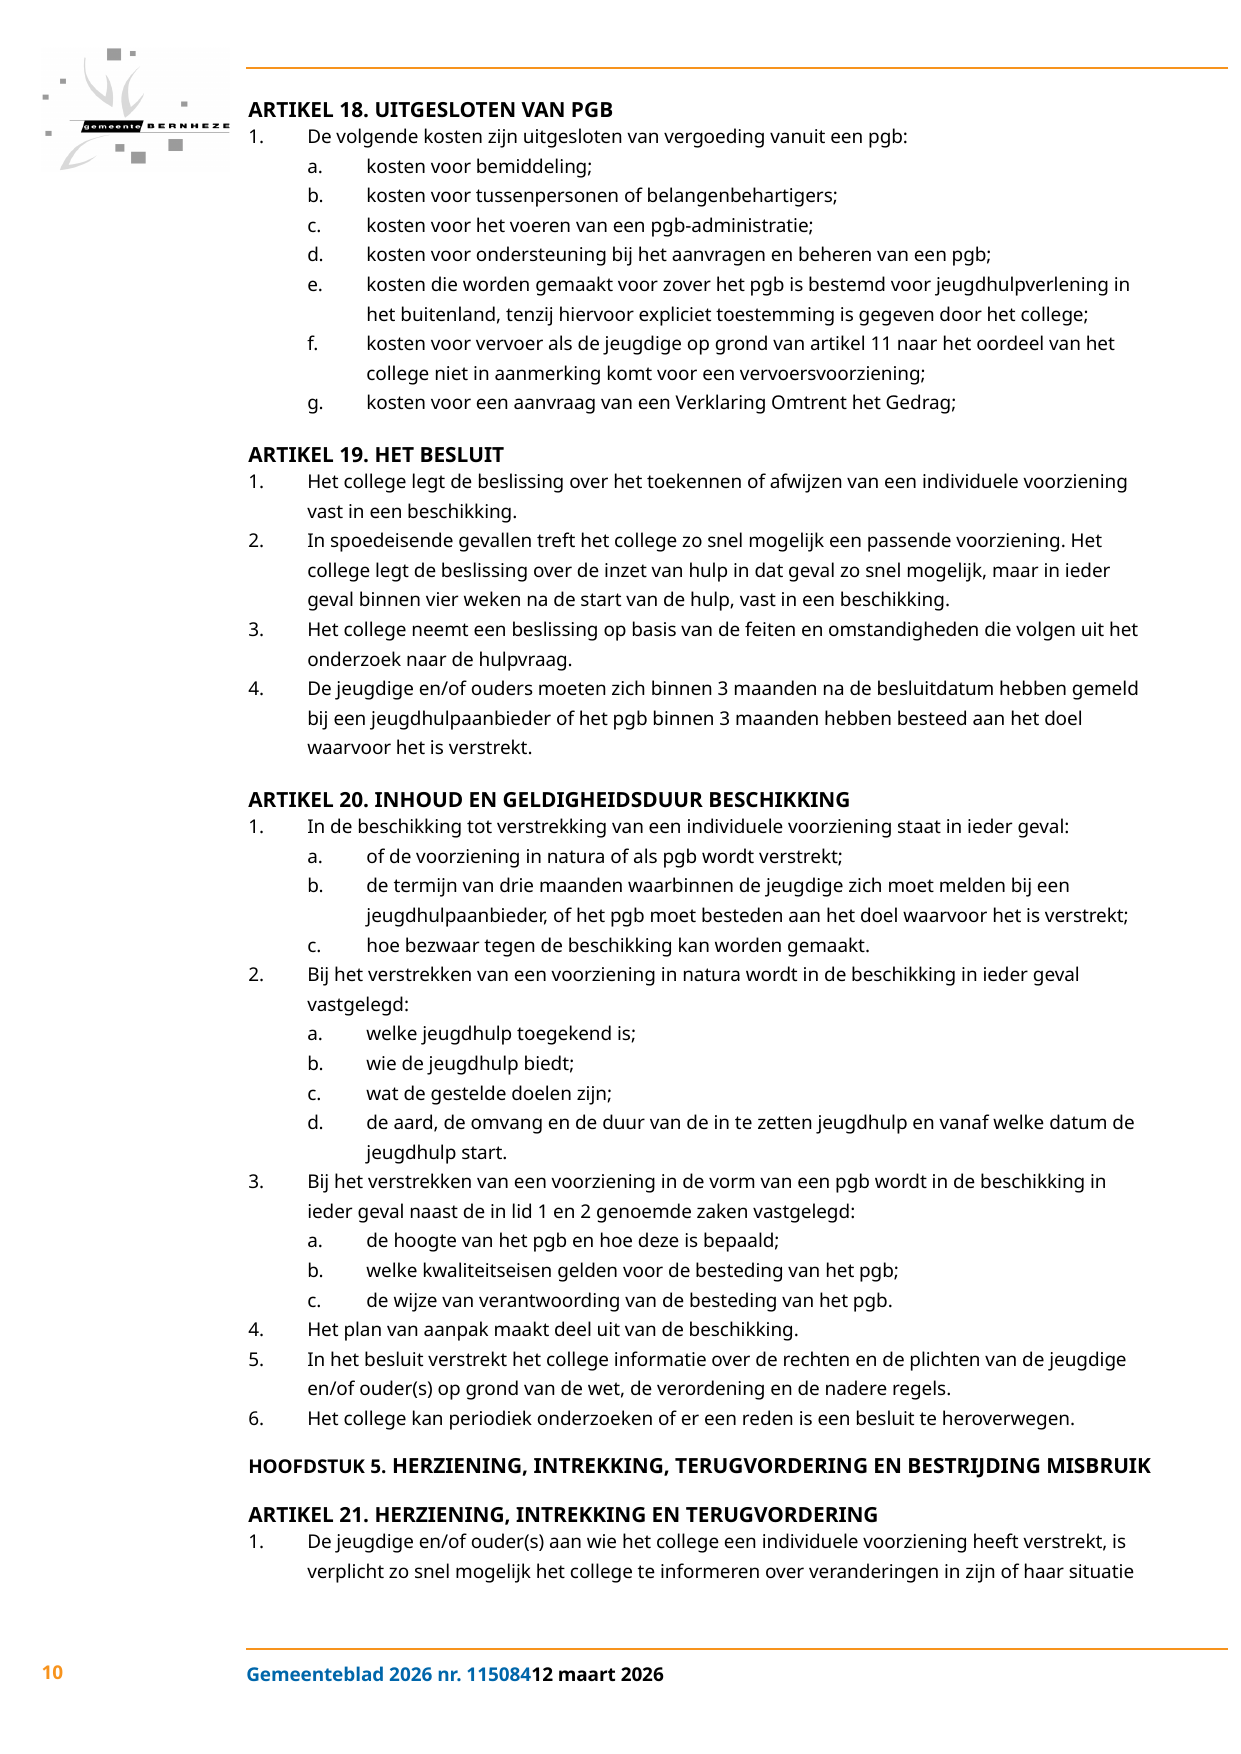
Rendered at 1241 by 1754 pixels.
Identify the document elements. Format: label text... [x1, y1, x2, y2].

list De jeugdige en/of ouder(s) aan wie het college een individuele voorziening heeft verstrekt, is verplicht zo snel mogelijk het college te informeren over veranderingen in zijn of haar situatie [248, 1528, 1152, 1584]
list kosten die worden gemaakt voor zover het pgb is bestemd voor jeugdhulpverlening in het buitenland, tenzij hiervoor expliciet toestemming is gegeven door het college; [307, 271, 1152, 326]
list In de beschikking tot verstrekking van een individuele voorziening staat in ieder geval: [248, 813, 1152, 839]
list Het college legt de beslissing over het toekennen of afwijzen van een individuele voorziening vast in een beschikking. [248, 468, 1152, 524]
text ARTIKEL 20. INHOUD EN GELDIGHEIDSDUUR BESCHIKKING [248, 785, 1152, 813]
list kosten voor vervoer als de jeugdige op grond van artikel 11 naar het oordeel van het college niet in aanmerking komt voor een vervoersvoorziening; [307, 330, 1152, 386]
list Bij het verstrekken van een voorziening in de vorm van een pgb wordt in de beschikking in ieder geval naast de in lid 1 en 2 genoemde zaken vastgelegd: [248, 1168, 1152, 1224]
list In spoedeisende gevallen treft het college zo snel mogelijk een passende voorziening. Het college legt de beslissing over de inzet van hulp in dat geval zo snel mogelijk, maar in ieder geval binnen vier weken na de start van de hulp, vast in een beschikking. [248, 527, 1152, 612]
list welke kwaliteitseisen gelden voor de besteding van het pgb; [307, 1257, 1152, 1283]
text HOOFDSTUK 5. HERZIENING, INTREKKING, TERUGVORDERING EN BESTRIJDING MISBRUIK [248, 1451, 1152, 1479]
list de hoogte van het pgb en hoe deze is bepaald; [307, 1228, 1152, 1253]
list kosten voor het voeren van een pgb-administratie; [307, 212, 1152, 238]
list Het plan van aanpak maakt deel uit van de beschikking. [248, 1316, 1152, 1342]
list Het college neemt een beslissing op basis van de feiten en omstandigheden die volgen uit het onderzoek naar de hulpvraag. [248, 616, 1152, 672]
list De jeugdige en/of ouders moeten zich binnen 3 maanden na de besluitdatum hebben gemeld bij een jeugdhulpaanbieder of het pgb binnen 3 maanden hebben besteed aan het doel waarvoor het is verstrekt. [248, 675, 1152, 760]
list wat de gestelde doelen zijn; [307, 1080, 1152, 1105]
list wie de jeugdhulp biedt; [307, 1050, 1152, 1076]
list welke jeugdhulp toegekend is; [307, 1021, 1152, 1046]
text ARTIKEL 21. HERZIENING, INTREKKING EN TERUGVORDERING [248, 1500, 1152, 1528]
picture [41, 47, 231, 172]
list kosten voor ondersteuning bij het aanvragen en beheren van een pgb; [307, 242, 1152, 267]
list De volgende kosten zijn uitgesloten van vergoeding vanuit een pgb: [248, 123, 1152, 149]
list of de voorziening in natura of als pgb wordt verstrekt; [307, 843, 1152, 869]
list Het college kan periodiek onderzoeken of er een reden is een besluit te heroverwegen. [248, 1405, 1152, 1431]
list de aard, de omvang en de duur van de in te zetten jeugdhulp en vanaf welke datum de jeugdhulp start. [307, 1109, 1152, 1164]
list In het besluit verstrekt het college informatie over de rechten en de plichten van de jeugdige en/of ouder(s) op grond van de wet, de verordening en de nadere regels. [248, 1346, 1152, 1401]
list de wijze van verantwoording van de besteding van het pgb. [307, 1287, 1152, 1312]
list kosten voor bemiddeling; [307, 153, 1152, 178]
list hoe bezwaar tegen de beschikking kan worden gemaakt. [307, 932, 1152, 957]
list de termijn van drie maanden waarbinnen de jeugdige zich moet melden bij een jeugdhulpaanbieder, of het pgb moet besteden aan het doel waarvoor het is verstrekt; [307, 873, 1152, 928]
list Bij het verstrekken van een voorziening in natura wordt in de beschikking in ieder geval vastgelegd: [248, 961, 1152, 1017]
list kosten voor een aanvraag van een Verklaring Omtrent het Gedrag; [307, 389, 1152, 415]
text ARTIKEL 19. HET BESLUIT [248, 440, 1152, 468]
text ARTIKEL 18. UITGESLOTEN VAN PGB [248, 95, 1152, 123]
list kosten voor tussenpersonen of belangenbehartigers; [307, 182, 1152, 208]
